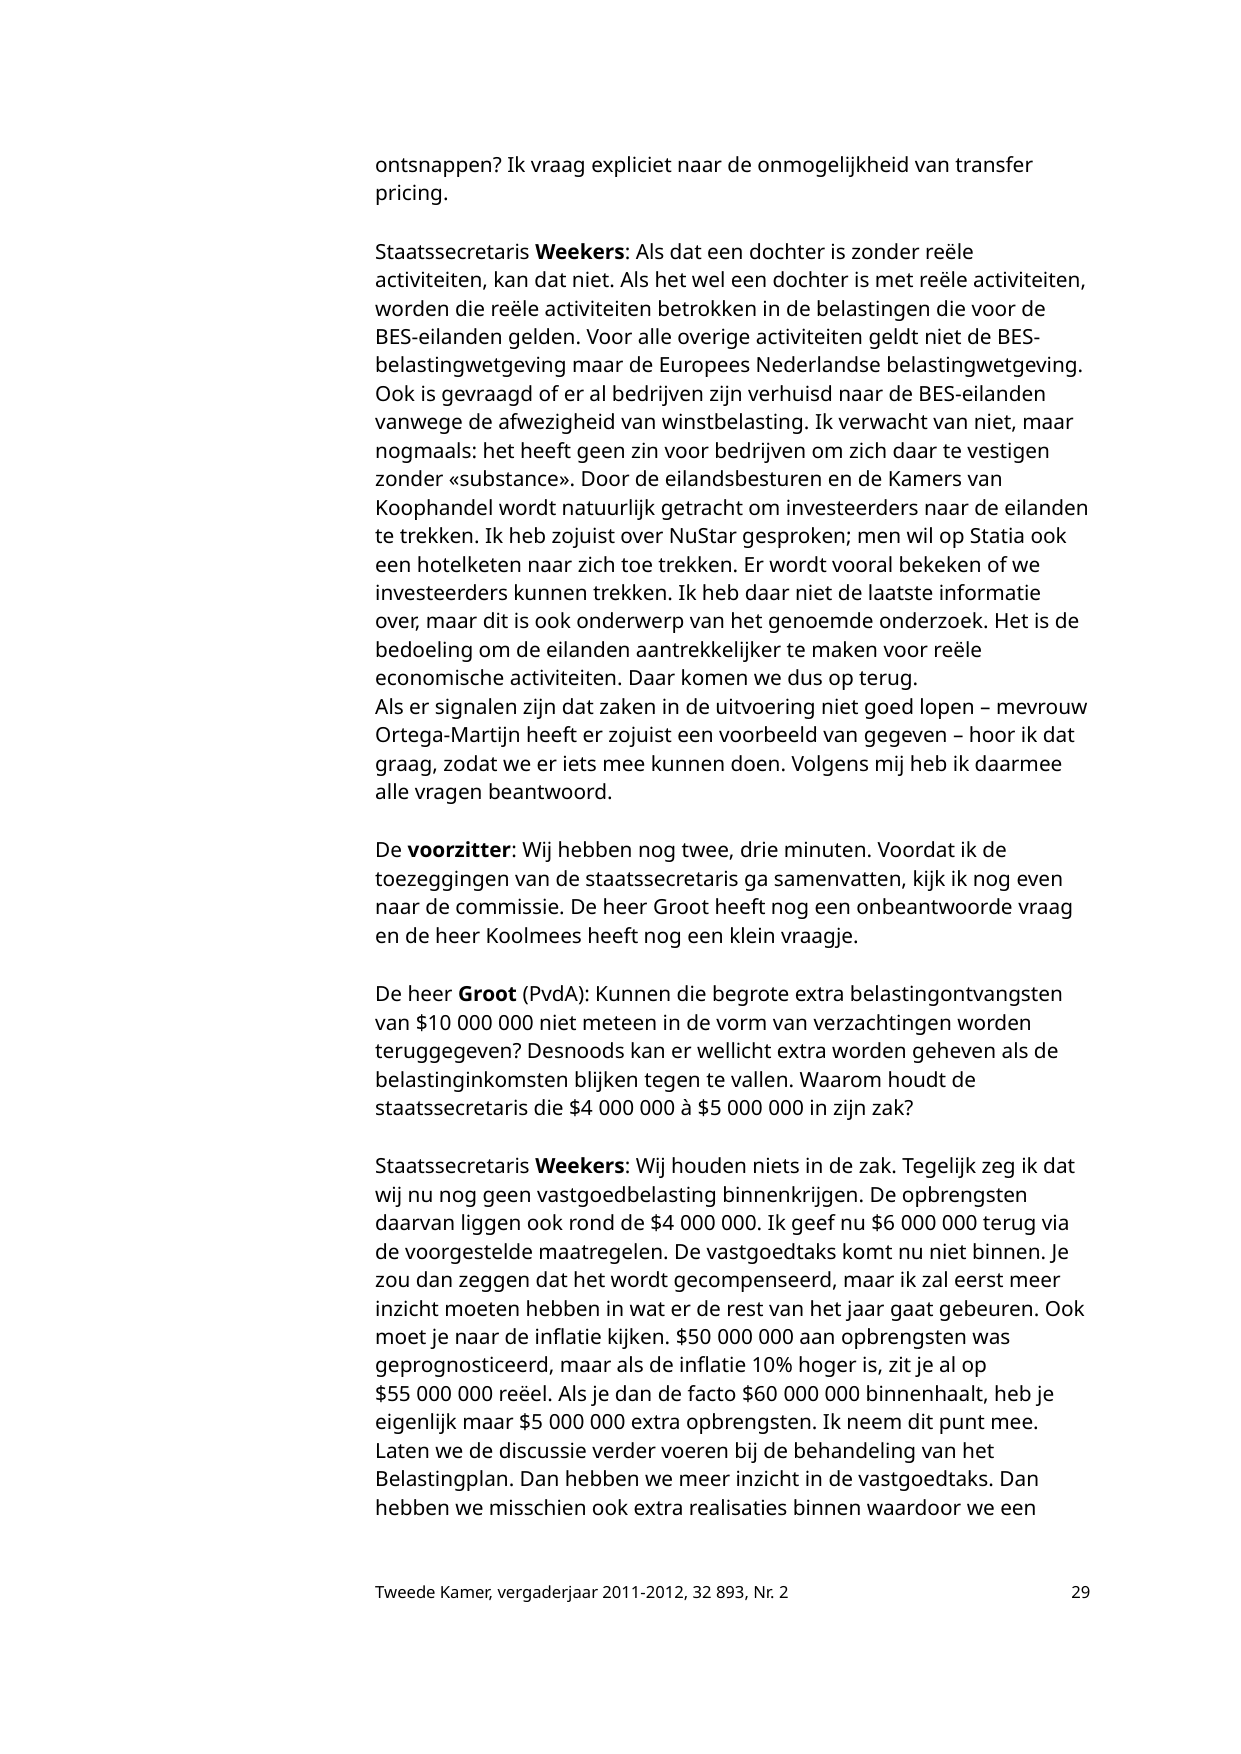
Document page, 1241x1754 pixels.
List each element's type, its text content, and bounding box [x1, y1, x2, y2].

text De voorzitter: Wij hebben nog twee, drie minuten. Voordat ik de toezeggingen van de staatssecretaris ga samenvatten, kijk ik nog even naar de commissie. De heer Groot heeft nog een onbeantwoorde vraag en de heer Koolmees heeft nog een klein vraagje. [375, 836, 1090, 949]
text Als er signalen zijn dat zaken in de uitvoering niet goed lopen – mevrouw Ortega-Martijn heeft er zojuist een voorbeeld van gegeven – hoor ik dat graag, zodat we er iets mee kunnen doen. Volgens mij heb ik daarmee alle vragen beantwoord. [375, 692, 1090, 806]
text Ook is gevraagd of er al bedrijven zijn verhuisd naar de BES-eilanden vanwege de afwezigheid van winstbelasting. Ik verwacht van niet, maar nogmaals: het heeft geen zin voor bedrijven om zich daar te vestigen zonder «substance». Door de eilandsbesturen en de Kamers van Koophandel wordt natuurlijk getracht om investeerders naar de eilanden te trekken. Ik heb zojuist over NuStar gesproken; men wil op Statia ook een hotelketen naar zich toe trekken. Er wordt vooral bekeken of we investeerders kunnen trekken. Ik heb daar niet de laatste informatie over, maar dit is ook onderwerp van het genoemde onderzoek. Het is de bedoeling om de eilanden aantrekkelijker te maken voor reële economische activiteiten. Daar komen we dus op terug. [375, 379, 1090, 692]
text Staatssecretaris Weekers: Als dat een dochter is zonder reële activiteiten, kan dat niet. Als het wel een dochter is met reële activiteiten, worden die reële activiteiten betrokken in de belastingen die voor de BES-eilanden gelden. Voor alle overige activiteiten geldt niet de BES-belastingwetgeving maar de Europees Nederlandse belastingwetgeving. [375, 237, 1090, 379]
text ontsnappen? Ik vraag expliciet naar de onmogelijkheid van transfer pricing. [375, 150, 1090, 207]
text De heer Groot (PvdA): Kunnen die begrote extra belastingontvangsten van $10 000 000 niet meteen in de vorm van verzachtingen worden teruggegeven? Desnoods kan er wellicht extra worden geheven als de belastinginkomsten blijken tegen te vallen. Waarom houdt de staatssecretaris die $4 000 000 à $5 000 000 in zijn zak? [375, 979, 1090, 1122]
text Staatssecretaris Weekers: Wij houden niets in de zak. Tegelijk zeg ik dat wij nu nog geen vastgoedbelasting binnenkrijgen. De opbrengsten daarvan liggen ook rond de $4 000 000. Ik geef nu $6 000 000 terug via de voorgestelde maatregelen. De vastgoedtaks komt nu niet binnen. Je zou dan zeggen dat het wordt gecompenseerd, maar ik zal eerst meer inzicht moeten hebben in wat er de rest van het jaar gaat gebeuren. Ook moet je naar de inflatie kijken. $50 000 000 aan opbrengsten was geprognosticeerd, maar als de inflatie 10% hoger is, zit je al op $55 000 000 reëel. Als je dan de facto $60 000 000 binnenhaalt, heb je eigenlijk maar $5 000 000 extra opbrengsten. Ik neem dit punt mee. Laten we de discussie verder voeren bij de behandeling van het Belastingplan. Dan hebben we meer inzicht in de vastgoedtaks. Dan hebben we misschien ook extra realisaties binnen waardoor we een [375, 1152, 1090, 1521]
